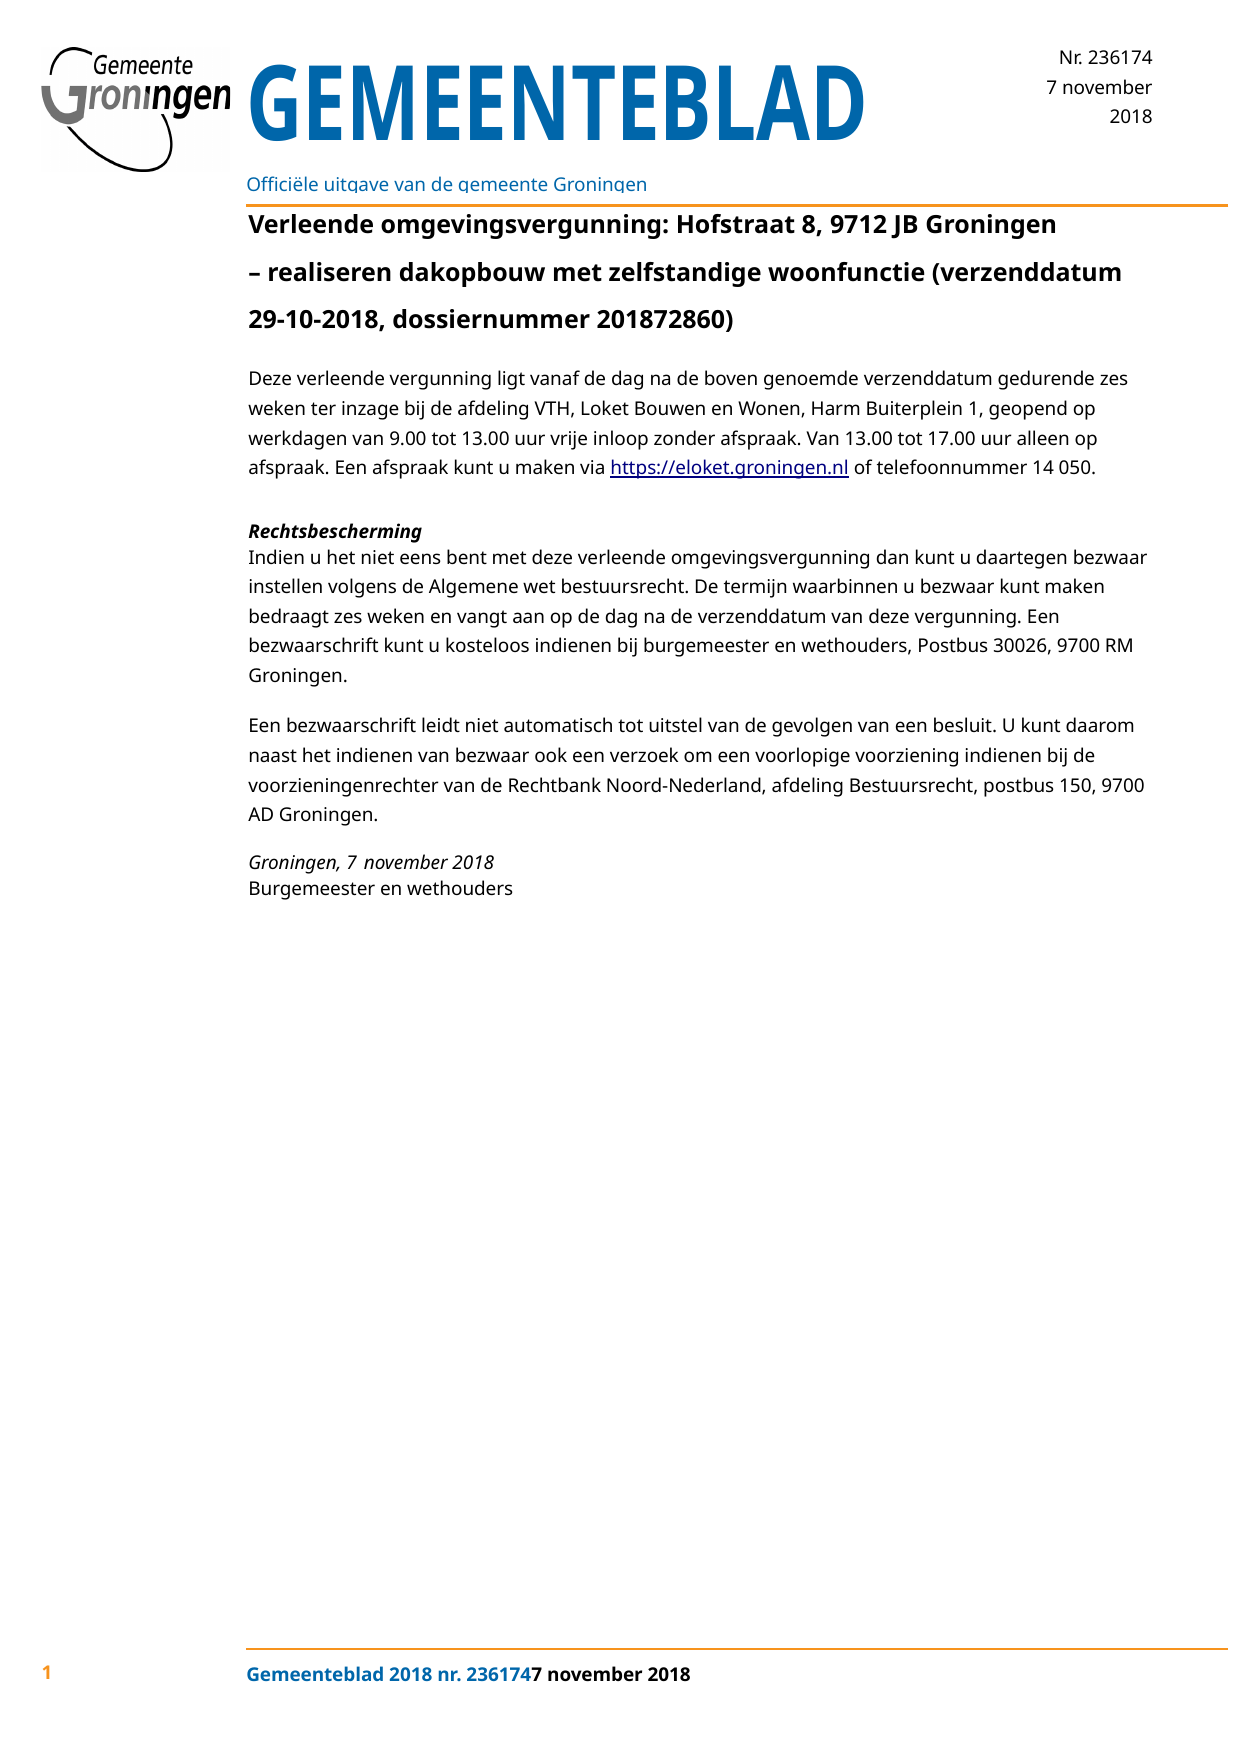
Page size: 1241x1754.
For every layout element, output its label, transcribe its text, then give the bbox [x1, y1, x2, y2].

text Indien u het niet eens bent met deze verleende omgevingsvergunning dan kunt u daartegen bezwaar instellen volgens de Algemene wet bestuursrecht. De termijn waarbinnen u bezwaar kunt maken bedraagt zes weken en vangt aan op de dag na de verzenddatum van deze vergunning. Een bezwaarschrift kunt u kosteloos indienen bij burgemeester en wethouders, Postbus 30026, 9700 RM Groningen. [248, 544, 1152, 688]
text Groningen, 7 november 2018 [248, 849, 1152, 875]
text Burgemeester en wethouders [248, 875, 1152, 901]
text Een bezwaarschrift leidt niet automatisch tot uitstel van de gevolgen van een besluit. U kunt daarom naast het indienen van bezwaar ook een verzoek om een voorlopige voorziening indienen bij de voorzieningenrechter van de Rechtbank Noord-Nederland, afdeling Bestuursrecht, postbus 150, 9700 AD Groningen. [248, 713, 1152, 827]
text Rechtsbescherming [248, 518, 1152, 544]
text Verleende omgevingsvergunning: Hofstraat 8, 9712 JB Groningen – realiseren dakopbouw met zelfstandige woonfunctie (verzenddatum 29-10-2018, dossiernummer 201872860) [248, 207, 1152, 336]
text Deze verleende vergunning ligt vanaf de dag na de boven genoemde verzenddatum gedurende zes weken ter inzage bij de afdeling VTH, Loket Bouwen en Wonen, Harm Buiterplein 1, geopend op werkdagen van 9.00 tot 13.00 uur vrije inloop zonder afspraak. Van 13.00 tot 17.00 uur alleen op afspraak. Een afspraak kunt u maken via https://eloket.groningen.nl of telefoonnummer 14 050. [248, 366, 1152, 480]
picture [41, 47, 231, 172]
